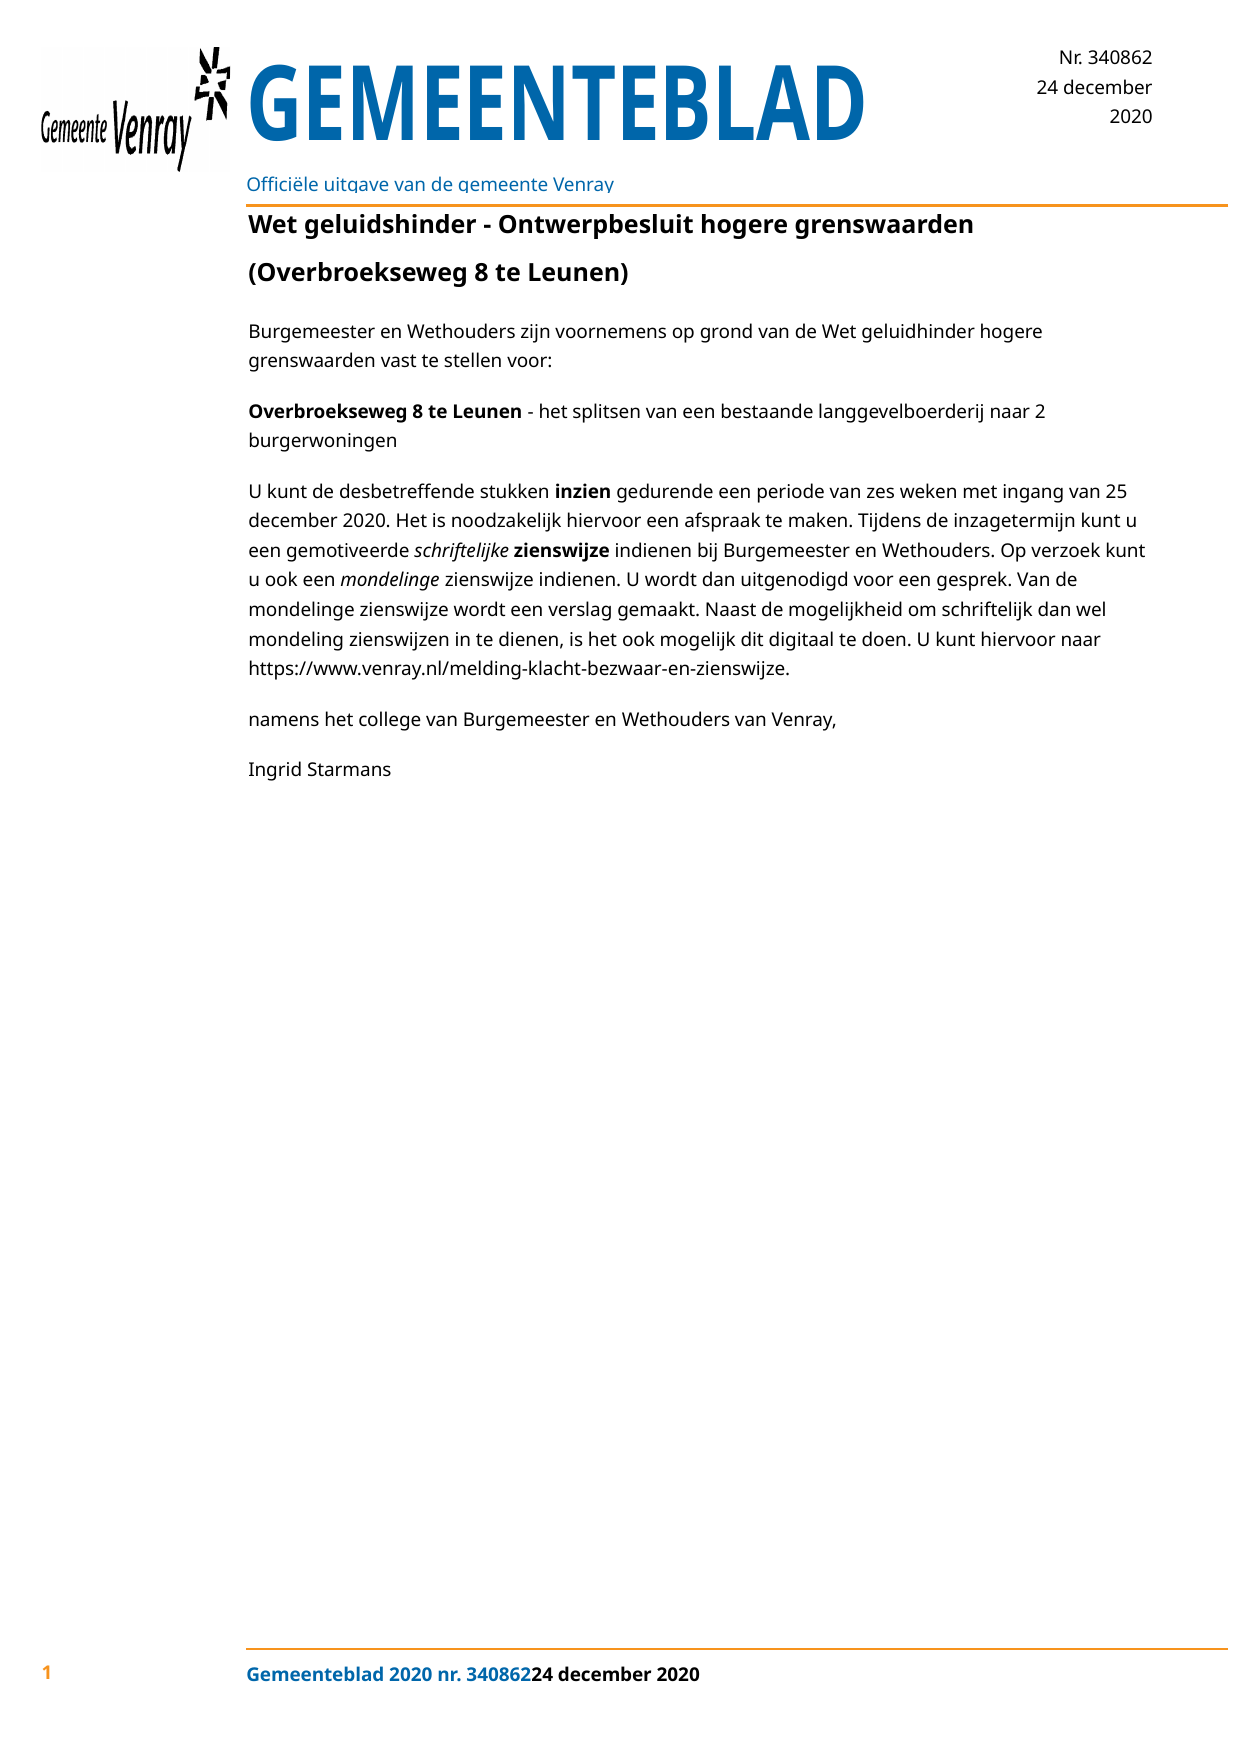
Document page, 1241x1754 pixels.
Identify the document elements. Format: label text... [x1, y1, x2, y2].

text Burgemeester en Wethouders zijn voornemens op grond van de Wet geluidhinder hogere grenswaarden vast te stellen voor: [248, 318, 1152, 373]
picture [41, 47, 231, 172]
text namens het college van Burgemeester en Wethouders van Venray, [248, 706, 1152, 732]
text U kunt de desbetreffende stukken inzien gedurende een periode van zes weken met ingang van 25 december 2020. Het is noodzakelijk hiervoor een afspraak te maken. Tijdens de inzagetermijn kunt u een gemotiveerde schriftelijke zienswijze indienen bij Burgemeester en Wethouders. Op verzoek kunt u ook een mondelinge zienswijze indienen. U wordt dan uitgenodigd voor een gesprek. Van de mondelinge zienswijze wordt een verslag gemaakt. Naast de mogelijkheid om schriftelijk dan wel mondeling zienswijzen in te dienen, is het ook mogelijk dit digitaal te doen. U kunt hiervoor naar https://www.venray.nl/melding-klacht-bezwaar-en-zienswijze. [248, 478, 1152, 681]
text Overbroekseweg 8 te Leunen - het splitsen van een bestaande langgevelboerderij naar 2 burgerwoningen [248, 398, 1152, 453]
text Ingrid Starmans [248, 756, 1152, 782]
text Wet geluidshinder - Ontwerpbesluit hogere grenswaarden (Overbroekseweg 8 te Leunen) [248, 207, 1152, 288]
